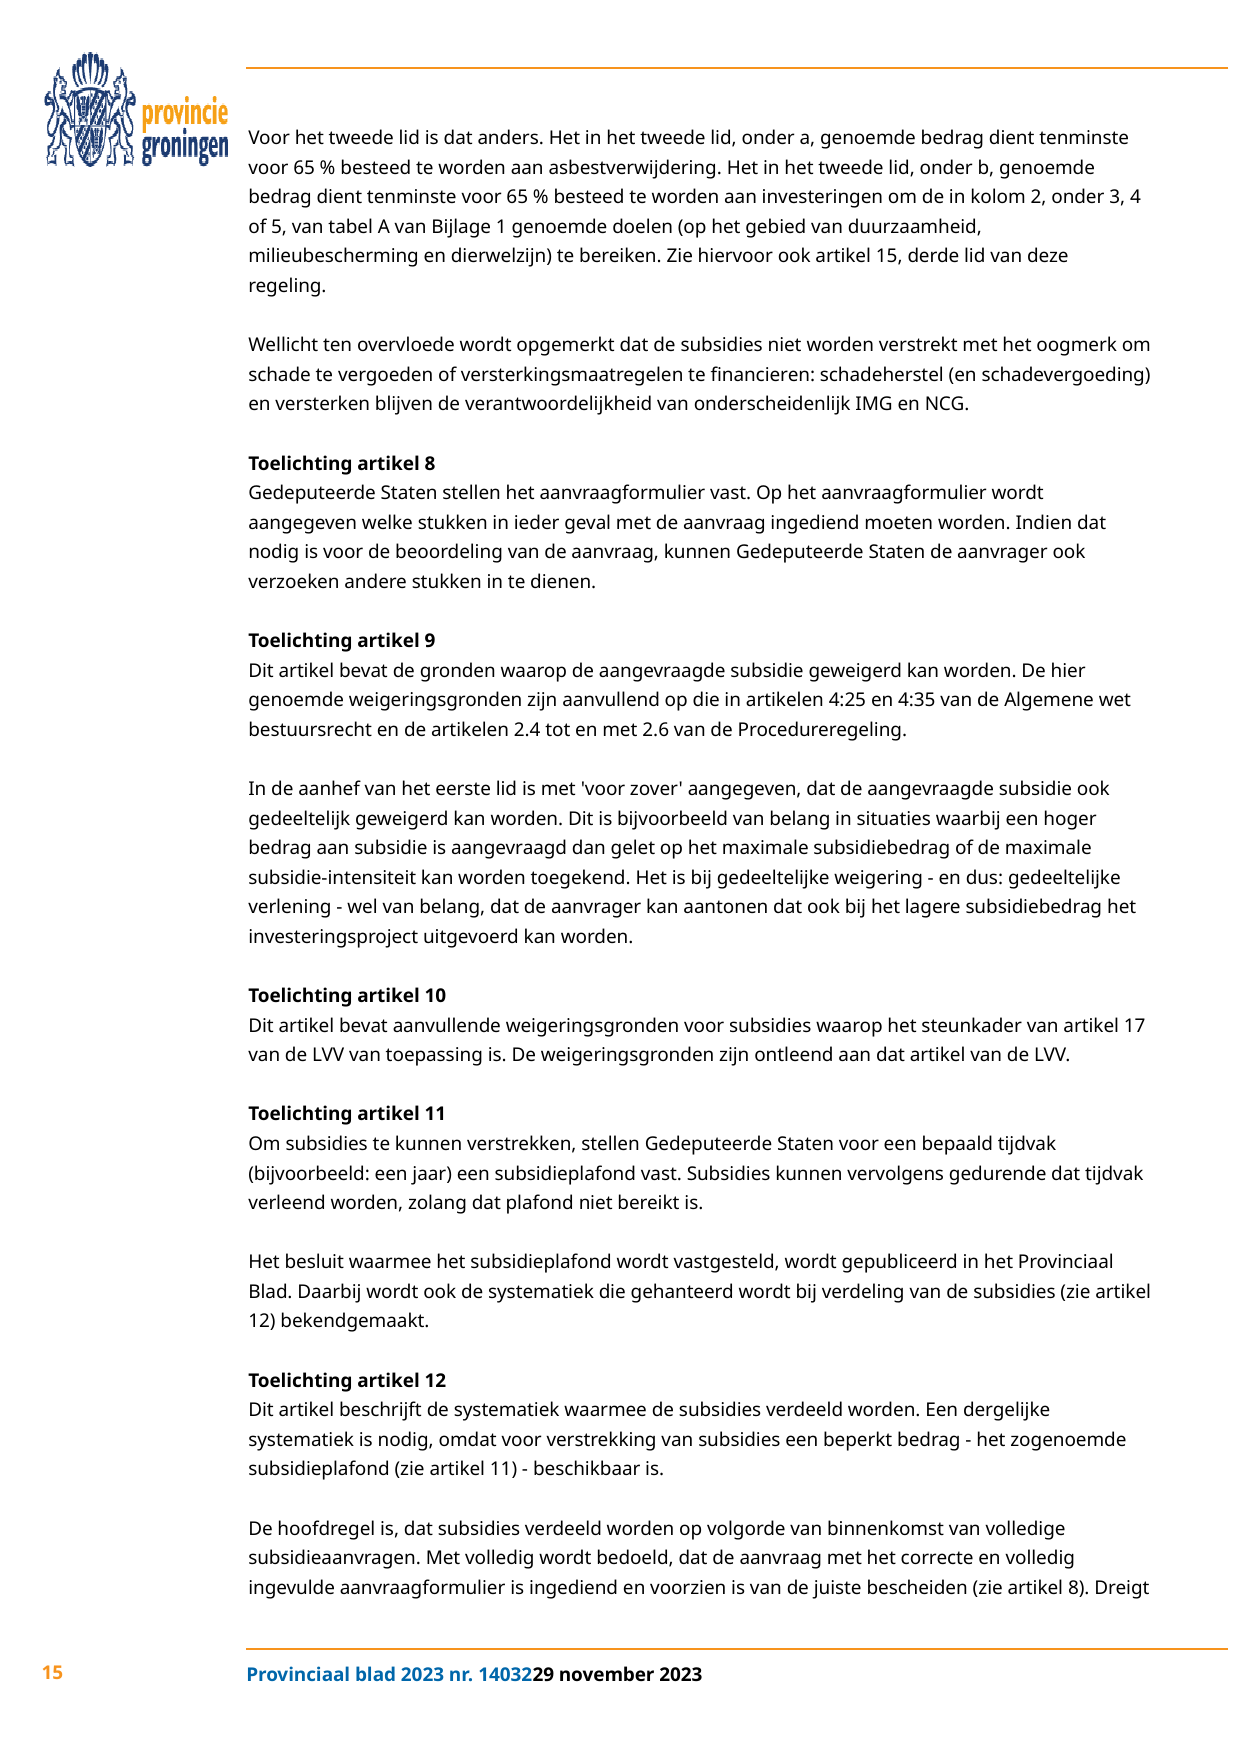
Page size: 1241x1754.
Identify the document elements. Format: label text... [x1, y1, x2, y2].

text Om subsidies te kunnen verstrekken, stellen Gedeputeerde Staten voor een bepaald tijdvak (bijvoorbeeld: een jaar) een subsidieplafond vast. Subsidies kunnen vervolgens gedurende dat tijdvak verleend worden, zolang dat plafond niet bereikt is. [248, 1130, 1152, 1215]
text Dit artikel bevat de gronden waarop de aangevraagde subsidie geweigerd kan worden. De hier genoemde weigeringsgronden zijn aanvullend op die in artikelen 4:25 en 4:35 van de Algemene wet bestuursrecht en de artikelen 2.4 tot en met 2.6 van de Procedureregeling. [248, 657, 1152, 742]
picture [41, 47, 231, 172]
text Dit artikel bevat aanvullende weigeringsgronden voor subsidies waarop het steunkader van artikel 17 van de LVV van toepassing is. De weigeringsgronden zijn ontleend aan dat artikel van de LVV. [248, 1012, 1152, 1067]
text Gedeputeerde Staten stellen het aanvraagformulier vast. Op het aanvraagformulier wordt aangegeven welke stukken in ieder geval met de aanvraag ingediend moeten worden. Indien dat nodig is voor de beoordeling van de aanvraag, kunnen Gedeputeerde Staten de aanvrager ook verzoeken andere stukken in te dienen. [248, 479, 1152, 594]
text Toelichting artikel 11 [248, 1101, 1152, 1126]
text Toelichting artikel 8 [248, 450, 1152, 476]
text Toelichting artikel 12 [248, 1367, 1152, 1393]
text Wellicht ten overvloede wordt opgemerkt dat de subsidies niet worden verstrekt met het oogmerk om schade te vergoeden of versterkingsmaatregelen te financieren: schadeherstel (en schadevergoeding) en versterken blijven de verantwoordelijkheid van onderscheidenlijk IMG en NCG. [248, 331, 1152, 416]
text De hoofdregel is, dat subsidies verdeeld worden op volgorde van binnenkomst van volledige subsidieaanvragen. Met volledig wordt bedoeld, dat de aanvraag met het correcte en volledig ingevulde aanvraagformulier is ingediend en voorzien is van de juiste bescheiden (zie artikel 8). Dreigt [248, 1515, 1152, 1600]
text Toelichting artikel 9 [248, 627, 1152, 653]
text Dit artikel beschrijft de systematiek waarmee de subsidies verdeeld worden. Een dergelijke systematiek is nodig, omdat voor verstrekking van subsidies een beperkt bedrag - het zogenoemde subsidieplafond (zie artikel 11) - beschikbaar is. [248, 1396, 1152, 1481]
text Toelichting artikel 10 [248, 982, 1152, 1008]
text Voor het tweede lid is dat anders. Het in het tweede lid, onder a, genoemde bedrag dient tenminste voor 65 % besteed te worden aan asbestverwijdering. Het in het tweede lid, onder b, genoemde bedrag dient tenminste voor 65 % besteed te worden aan investeringen om de in kolom 2, onder 3, 4 of 5, van tabel A van Bijlage 1 genoemde doelen (op het gebied van duurzaamheid, milieubescherming en dierwelzijn) te bereiken. Zie hiervoor ook artikel 15, derde lid van deze regeling. [248, 124, 1152, 298]
text Het besluit waarmee het subsidieplafond wordt vastgesteld, wordt gepubliceerd in het Provinciaal Blad. Daarbij wordt ook de systematiek die gehanteerd wordt bij verdeling van de subsidies (zie artikel 12) bekendgemaakt. [248, 1248, 1152, 1333]
text In de aanhef van het eerste lid is met 'voor zover' aangegeven, dat de aangevraagde subsidie ook gedeeltelijk geweigerd kan worden. Dit is bijvoorbeeld van belang in situaties waarbij een hoger bedrag aan subsidie is aangevraagd dan gelet op het maximale subsidiebedrag of de maximale subsidie-intensiteit kan worden toegekend. Het is bij gedeeltelijke weigering - en dus: gedeeltelijke verlening - wel van belang, dat de aanvrager kan aantonen dat ook bij het lagere subsidiebedrag het investeringsproject uitgevoerd kan worden. [248, 775, 1152, 949]
